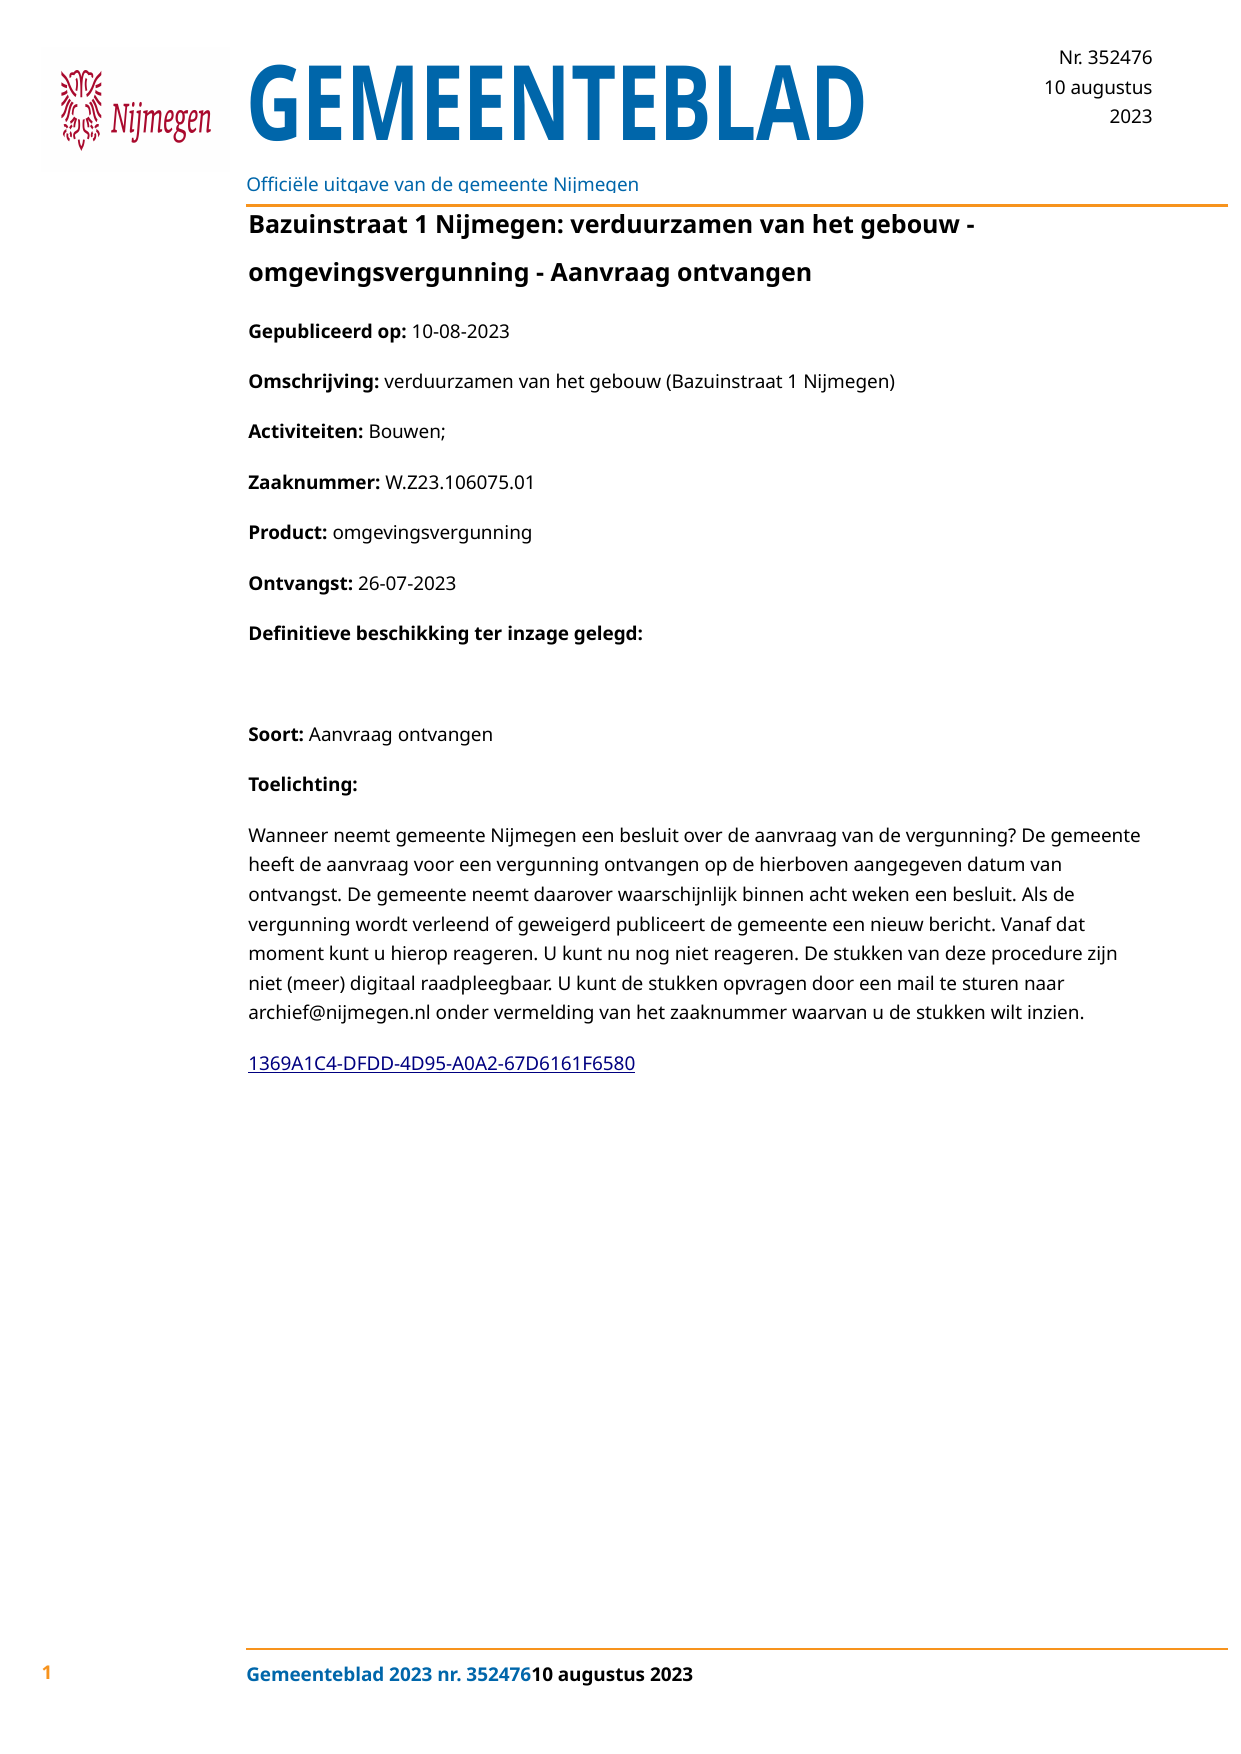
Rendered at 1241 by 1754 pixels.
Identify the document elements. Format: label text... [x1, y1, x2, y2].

text 1369A1C4-DFDD-4D95-A0A2-67D6161F6580 [248, 1050, 1152, 1076]
text Soort: Aanvraag ontvangen [248, 721, 1152, 747]
text Zaaknummer: W.Z23.106075.01 [248, 469, 1152, 495]
text Toelichting: [248, 772, 1152, 797]
text Definitieve beschikking ter inzage gelegd: [248, 620, 1152, 646]
text Product: omgevingsvergunning [248, 519, 1152, 545]
text Omschrijving: verduurzamen van het gebouw (Bazuinstraat 1 Nijmegen) [248, 368, 1152, 394]
text Wanneer neemt gemeente Nijmegen een besluit over de aanvraag van de vergunning? De gemeente heeft de aanvraag voor een vergunning ontvangen op de hierboven aangegeven datum van ontvangst. De gemeente neemt daarover waarschijnlijk binnen acht weken een besluit. Als de vergunning wordt verleend of geweigerd publiceert de gemeente een nieuw bericht. Vanaf dat moment kunt u hierop reageren. U kunt nu nog niet reageren. De stukken van deze procedure zijn niet (meer) digitaal raadpleegbaar. U kunt de stukken opvragen door een mail te sturen naar archief@nijmegen.nl onder vermelding van het zaaknummer waarvan u de stukken wilt inzien. [248, 822, 1152, 1025]
text Gepubliceerd op: 10-08-2023 [248, 318, 1152, 344]
text Activiteiten: Bouwen; [248, 419, 1152, 444]
picture [41, 47, 231, 172]
text Bazuinstraat 1 Nijmegen: verduurzamen van het gebouw - omgevingsvergunning - Aanvraag ontvangen [248, 207, 1152, 288]
text Ontvangst: 26-07-2023 [248, 570, 1152, 596]
